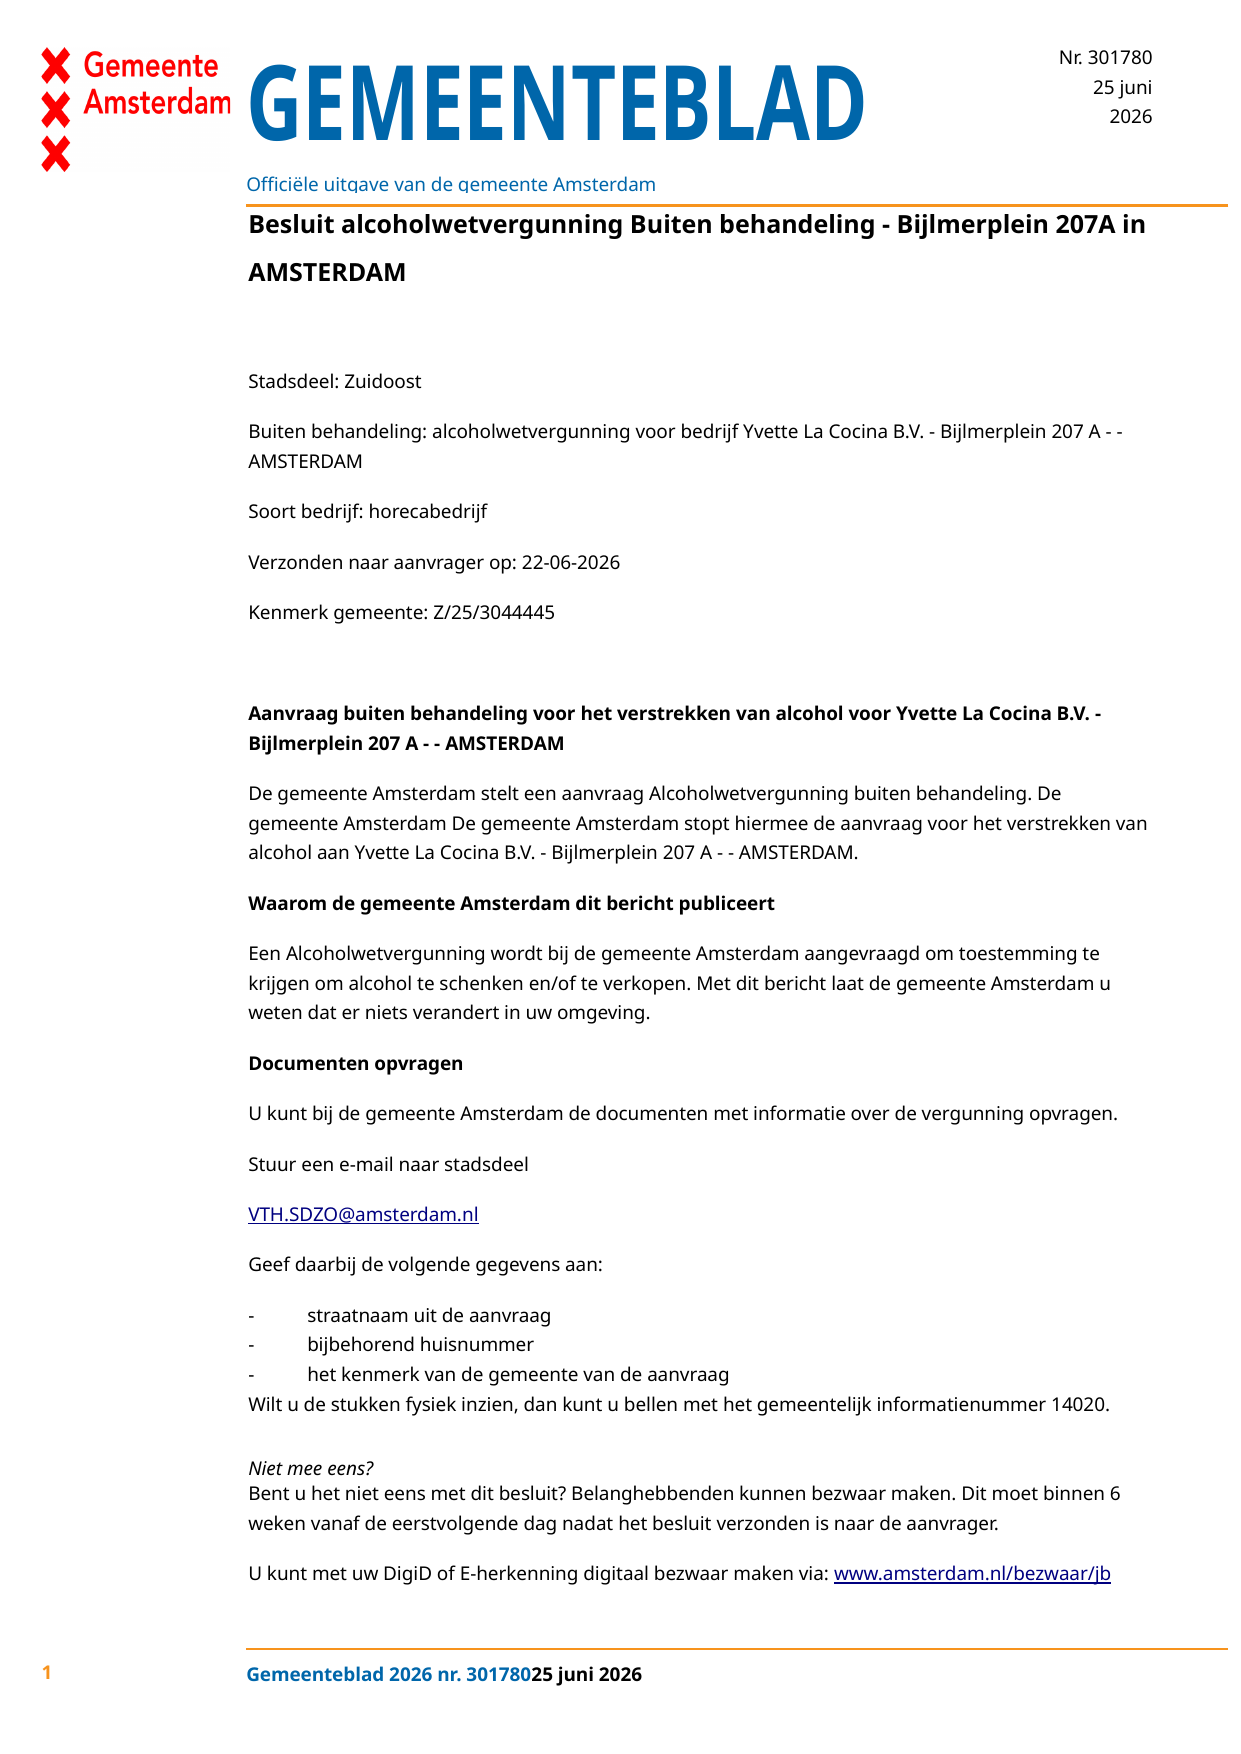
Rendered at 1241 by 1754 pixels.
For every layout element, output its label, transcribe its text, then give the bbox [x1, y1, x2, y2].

text Bent u het niet eens met dit besluit? Belanghebbenden kunnen bezwaar maken. Dit moet binnen 6 weken vanaf de eerstvolgende dag nadat het besluit verzonden is naar de aanvrager. [248, 1481, 1152, 1536]
text Verzonden naar aanvrager op: 22-06-2026 [248, 549, 1152, 575]
text Aanvraag buiten behandeling voor het verstrekken van alcohol voor Yvette La Cocina B.V. - Bijlmerplein 207 A - - AMSTERDAM [248, 700, 1152, 756]
text Waarom de gemeente Amsterdam dit bericht publiceert [248, 890, 1152, 916]
text Soort bedrijf: horecabedrijf [248, 499, 1152, 524]
list bijbehorend huisnummer [248, 1332, 1152, 1357]
text Stadsdeel: Zuidoost [248, 368, 1152, 394]
text Wilt u de stukken fysiek inzien, dan kunt u bellen met het gemeentelijk informatienummer 14020. [248, 1391, 1152, 1417]
text Stuur een e-mail naar stadsdeel [248, 1151, 1152, 1177]
list straatnaam uit de aanvraag [248, 1302, 1152, 1328]
list het kenmerk van de gemeente van de aanvraag [248, 1361, 1152, 1387]
text Besluit alcoholwetvergunning Buiten behandeling - Bijlmerplein 207A in AMSTERDAM [248, 207, 1152, 288]
text U kunt bij de gemeente Amsterdam de documenten met informatie over de vergunning opvragen. [248, 1100, 1152, 1126]
picture [41, 47, 231, 172]
text Buiten behandeling: alcoholwetvergunning voor bedrijf Yvette La Cocina B.V. - Bijlmerplein 207 A - - AMSTERDAM [248, 419, 1152, 474]
text Geef daarbij de volgende gegevens aan: [248, 1252, 1152, 1277]
text VTH.SDZO@amsterdam.nl [248, 1201, 1152, 1227]
text De gemeente Amsterdam stelt een aanvraag Alcoholwetvergunning buiten behandeling. De gemeente Amsterdam De gemeente Amsterdam stopt hiermee de aanvraag voor het verstrekken van alcohol aan Yvette La Cocina B.V. - Bijlmerplein 207 A - - AMSTERDAM. [248, 780, 1152, 865]
text Kenmerk gemeente: Z/25/3044445 [248, 599, 1152, 625]
text Een Alcoholwetvergunning wordt bij de gemeente Amsterdam aangevraagd om toestemming te krijgen om alcohol te schenken en/of te verkopen. Met dit bericht laat de gemeente Amsterdam u weten dat er niets verandert in uw omgeving. [248, 940, 1152, 1025]
text Niet mee eens? [248, 1455, 1152, 1481]
text U kunt met uw DigiD of E-herkenning digitaal bezwaar maken via: www.amsterdam.nl/bezwaar/jb [248, 1561, 1152, 1586]
text Documenten opvragen [248, 1050, 1152, 1076]
